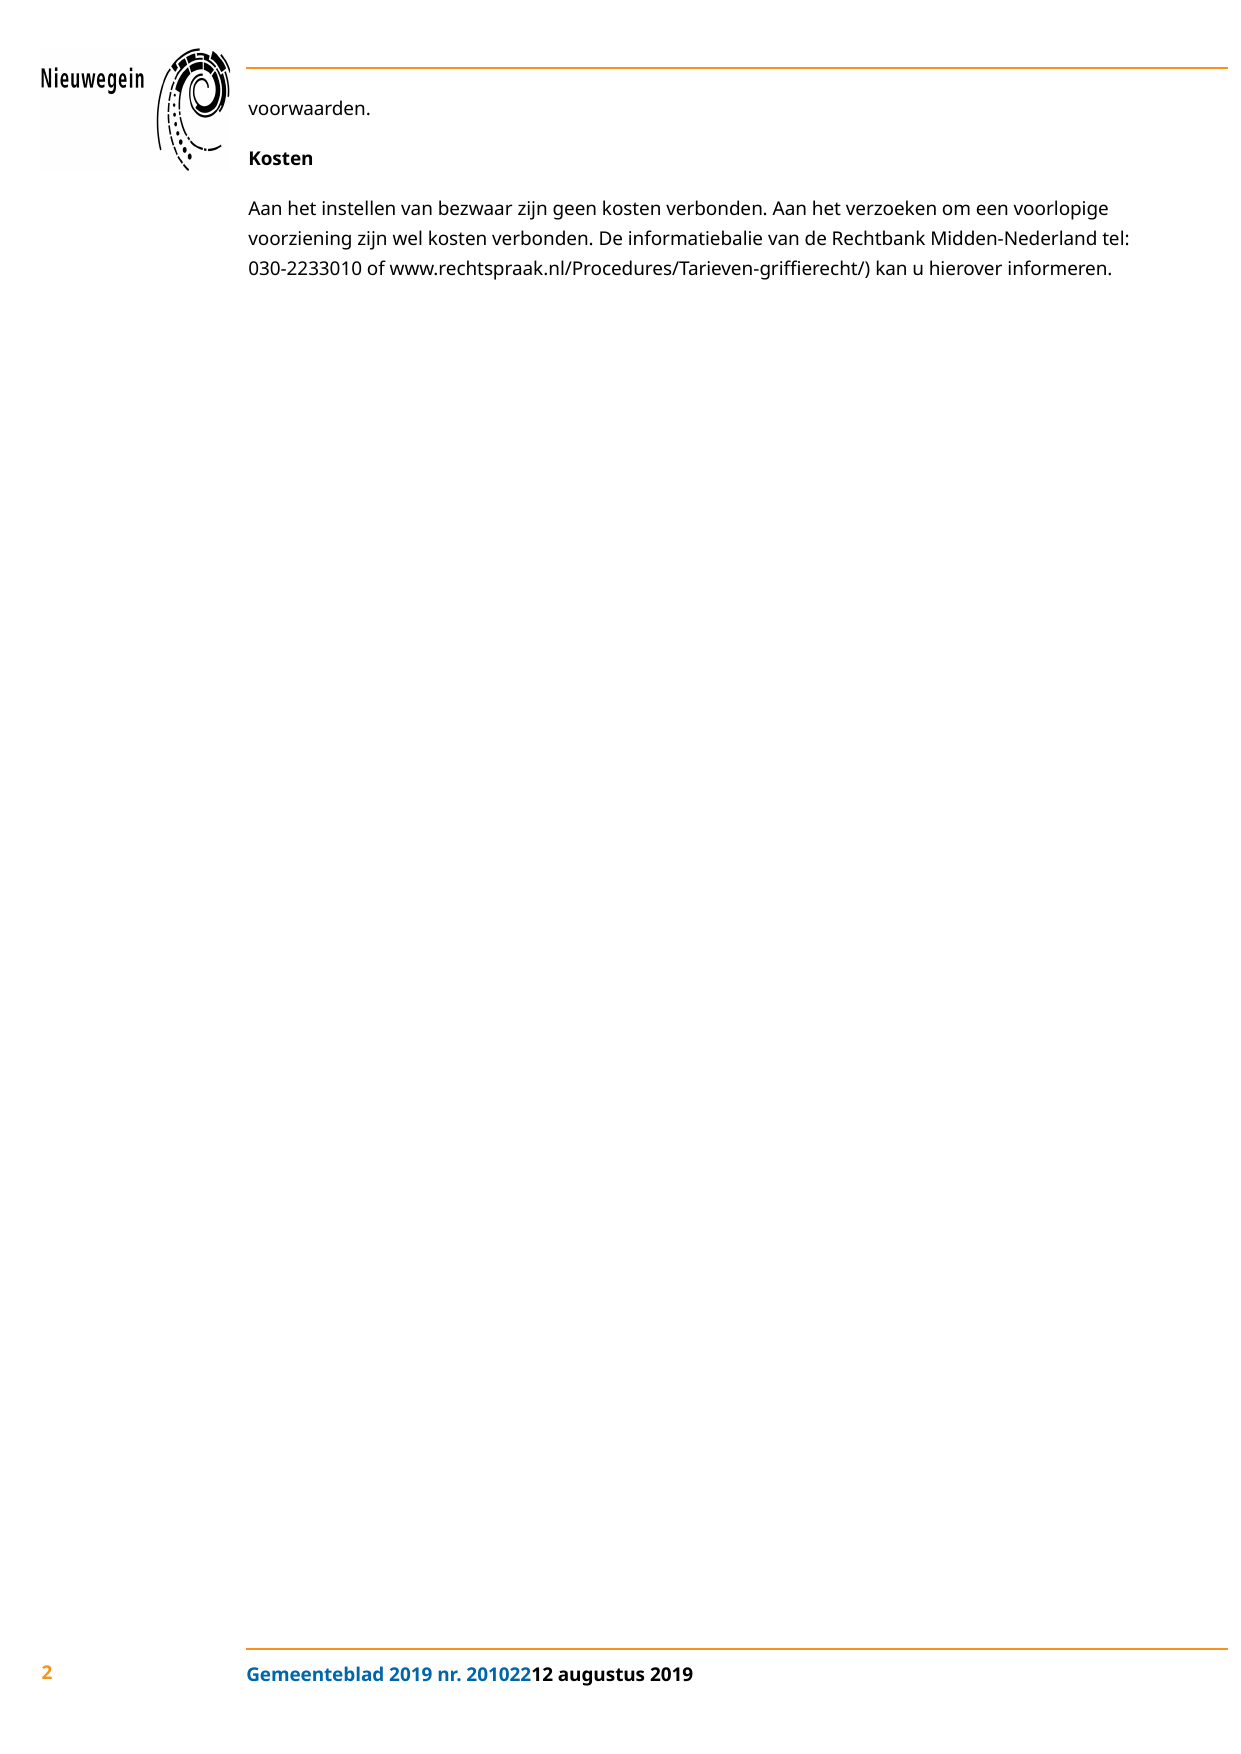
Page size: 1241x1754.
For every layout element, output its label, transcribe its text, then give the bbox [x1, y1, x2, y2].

picture [41, 47, 231, 172]
text Kosten [248, 145, 1152, 171]
text voorwaarden. [248, 95, 1152, 121]
text Aan het instellen van bezwaar zijn geen kosten verbonden. Aan het verzoeken om een voorlopige voorziening zijn wel kosten verbonden. De informatiebalie van de Rechtbank Midden-Nederland tel: 030-2233010 of www.rechtspraak.nl/Procedures/Tarieven-griffierecht/) kan u hierover informeren. [248, 196, 1152, 281]
